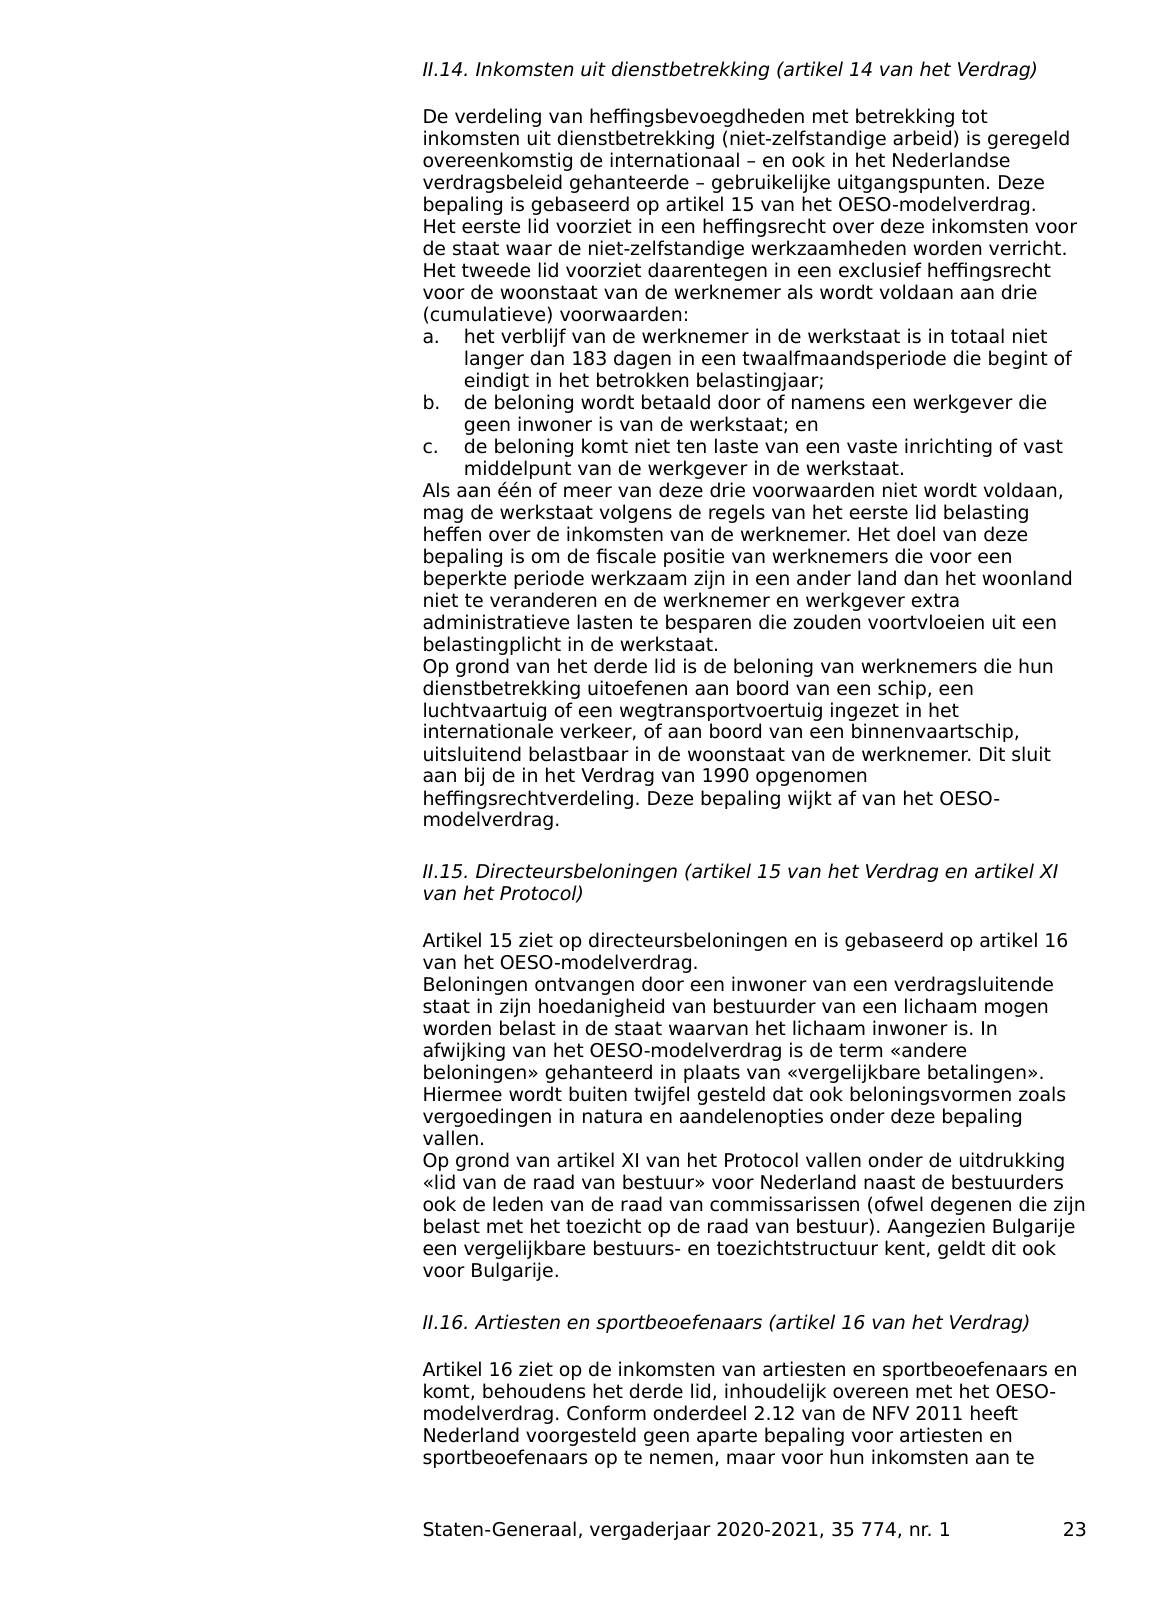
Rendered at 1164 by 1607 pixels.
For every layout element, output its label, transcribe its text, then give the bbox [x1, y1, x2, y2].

subtitle II.14. Inkomsten uit dienstbetrekking (artikel 14 van het Verdrag) [422, 59, 1087, 81]
text Artikel 16 ziet op de inkomsten van artiesten en sportbeoefenaars en komt, behoudens het derde lid, inhoudelijk overeen met het OESO-modelverdrag. Conform onderdeel 2.12 van de NFV 2011 heeft Nederland voorgesteld geen aparte bepaling voor artiesten en sportbeoefenaars op te nemen, maar voor hun inkomsten aan te [422, 1359, 1087, 1469]
text Als aan één of meer van deze drie voorwaarden niet wordt voldaan, mag de werkstaat volgens de regels van het eerste lid belasting heffen over de inkomsten van de werknemer. Het doel van deze bepaling is om de fiscale positie van werknemers die voor een beperkte periode werkzaam zijn in een ander land dan het woonland niet te veranderen en de werknemer en werkgever extra administratieve lasten te besparen die zouden voortvloeien uit een belastingplicht in de werkstaat. [422, 480, 1087, 656]
text Op grond van het derde lid is de beloning van werknemers die hun dienstbetrekking uitoefenen aan boord van een schip, een luchtvaartuig of een wegtransportvoertuig ingezet in het internationale verkeer, of aan boord van een binnenvaartschip, uitsluitend belastbaar in de woonstaat van de werknemer. Dit sluit aan bij de in het Verdrag van 1990 opgenomen heffingsrechtverdeling. Deze bepaling wijkt af van het OESO-modelverdrag. [422, 656, 1087, 831]
text De verdeling van heffingsbevoegdheden met betrekking tot inkomsten uit dienstbetrekking (niet-zelfstandige arbeid) is geregeld overeenkomstig de internationaal – en ook in het Nederlandse verdragsbeleid gehanteerde – gebruikelijke uitgangspunten. Deze bepaling is gebaseerd op artikel 15 van het OESO-modelverdrag. [422, 106, 1087, 216]
subtitle II.16. Artiesten en sportbeoefenaars (artikel 16 van het Verdrag) [422, 1312, 1087, 1334]
text Artikel 15 ziet op directeursbeloningen en is gebaseerd op artikel 16 van het OESO-modelverdrag. [422, 930, 1087, 974]
text Het eerste lid voorziet in een heffingsrecht over deze inkomsten voor de staat waar de niet-zelfstandige werkzaamheden worden verricht. [422, 216, 1087, 260]
text c. de beloning komt niet ten laste van een vaste inrichting of vast middelpunt van de werkgever in de werkstaat. [422, 436, 1087, 480]
text Beloningen ontvangen door een inwoner van een verdragsluitende staat in zijn hoedanigheid van bestuurder van een lichaam mogen worden belast in de staat waarvan het lichaam inwoner is. In afwijking van het OESO-modelverdrag is de term «andere beloningen» gehanteerd in plaats van «vergelijkbare betalingen». Hiermee wordt buiten twijfel gesteld dat ook beloningsvormen zoals vergoedingen in natura en aandelenopties onder deze bepaling vallen. [422, 974, 1087, 1150]
text Op grond van artikel XI van het Protocol vallen onder de uitdrukking «lid van de raad van bestuur» voor Nederland naast de bestuurders ook de leden van de raad van commissarissen (ofwel degenen die zijn belast met het toezicht op de raad van bestuur). Aangezien Bulgarije een vergelijkbare bestuurs- en toezichtstructuur kent, geldt dit ook voor Bulgarije. [422, 1150, 1087, 1282]
text Het tweede lid voorziet daarentegen in een exclusief heffingsrecht voor de woonstaat van de werknemer als wordt voldaan aan drie (cumulatieve) voorwaarden: [422, 260, 1087, 326]
text a. het verblijf van de werknemer in de werkstaat is in totaal niet langer dan 183 dagen in een twaalfmaandsperiode die begint of eindigt in het betrokken belastingjaar; [422, 326, 1087, 392]
text b. de beloning wordt betaald door of namens een werkgever die geen inwoner is van de werkstaat; en [422, 392, 1087, 436]
subtitle II.15. Directeursbeloningen (artikel 15 van het Verdrag en artikel XI van het Protocol) [422, 861, 1087, 905]
